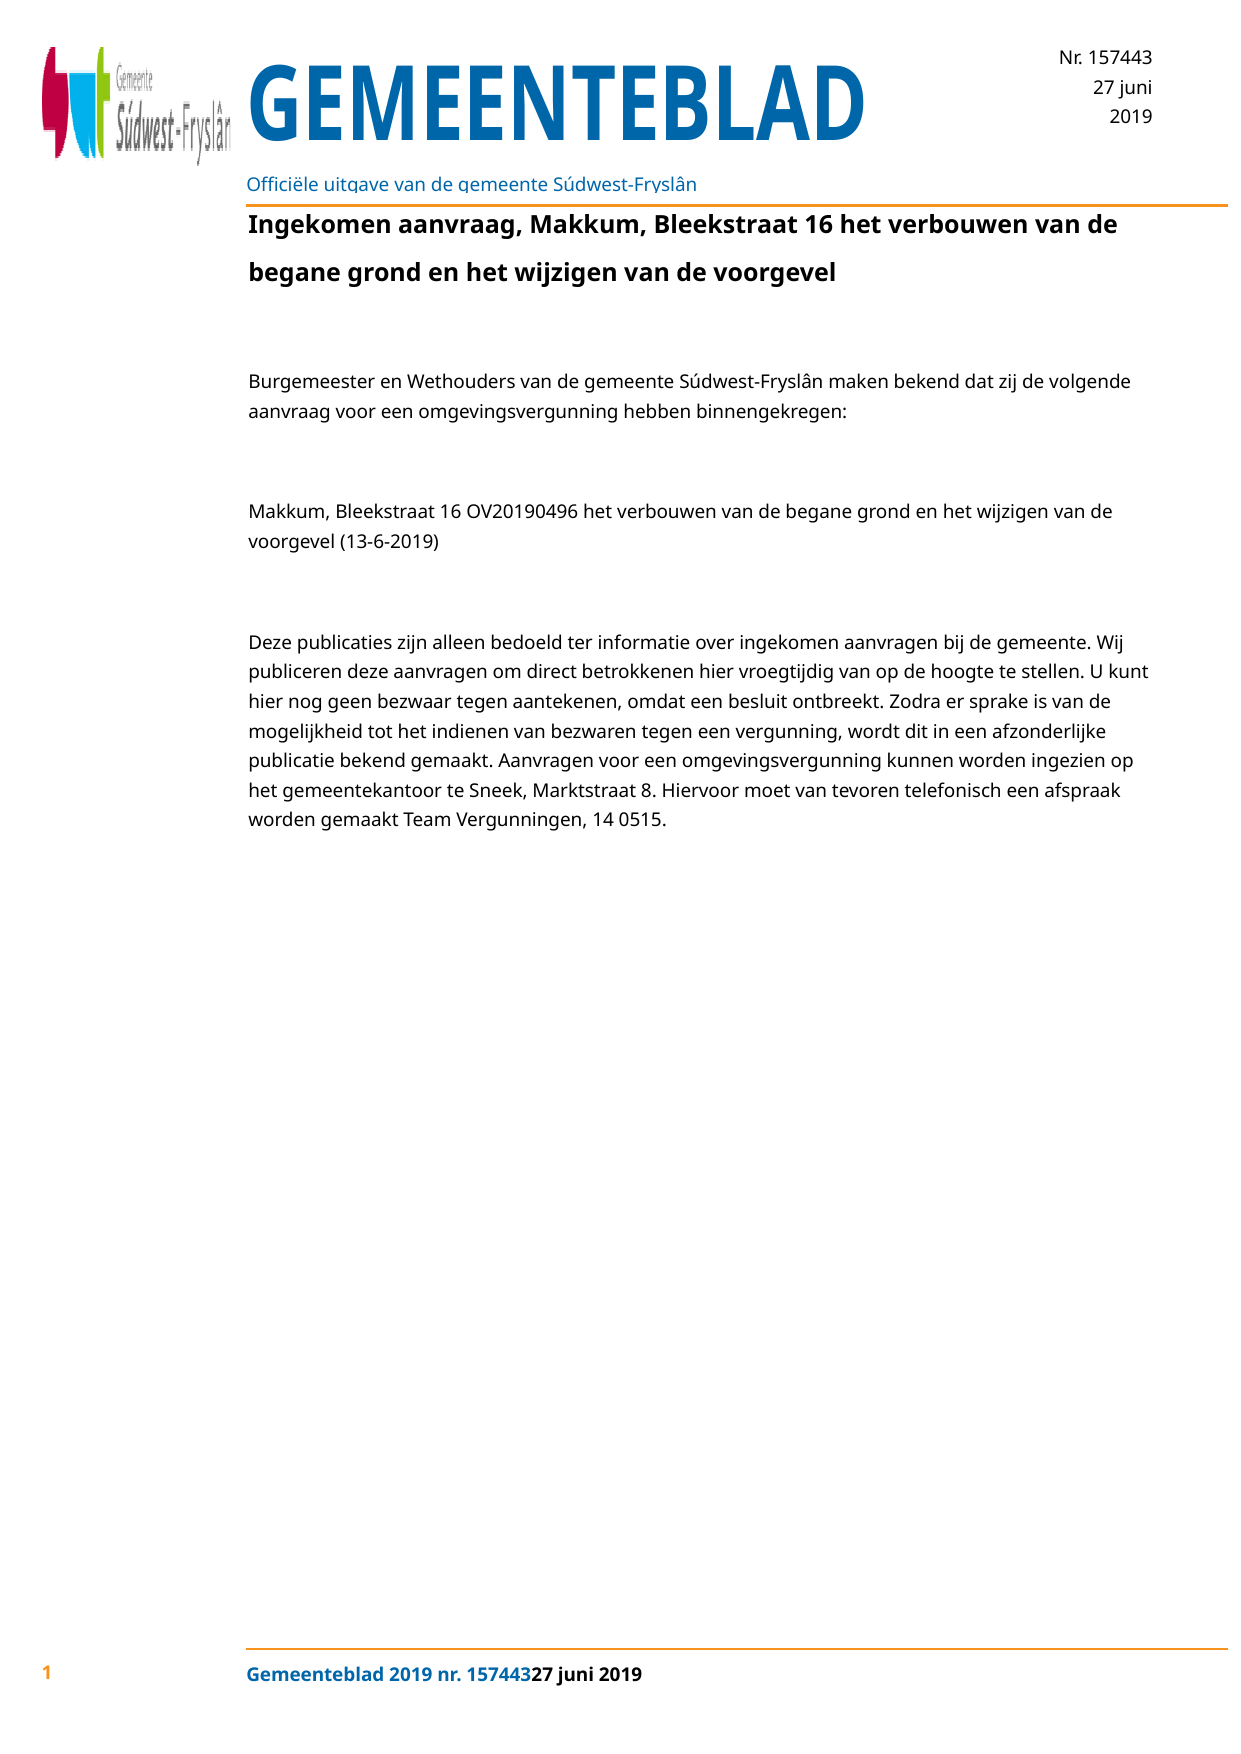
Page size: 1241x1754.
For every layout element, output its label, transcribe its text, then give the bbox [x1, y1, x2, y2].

text Deze publicaties zijn alleen bedoeld ter informatie over ingekomen aanvragen bij de gemeente. Wij publiceren deze aanvragen om direct betrokkenen hier vroegtijdig van op de hoogte te stellen. U kunt hier nog geen bezwaar tegen aantekenen, omdat een besluit ontbreekt. Zodra er sprake is van de mogelijkheid tot het indienen van bezwaren tegen een vergunning, wordt dit in een afzonderlijke publicatie bekend gemaakt. Aanvragen voor een omgevingsvergunning kunnen worden ingezien op het gemeentekantoor te Sneek, Marktstraat 8. Hiervoor moet van tevoren telefonisch een afspraak worden gemaakt Team Vergunningen, 14 0515. [248, 629, 1152, 832]
text Ingekomen aanvraag, Makkum, Bleekstraat 16 het verbouwen van de begane grond en het wijzigen van de voorgevel [248, 207, 1152, 288]
text Makkum, Bleekstraat 16 OV20190496 het verbouwen van de begane grond en het wijzigen van de voorgevel (13-6-2019) [248, 499, 1152, 554]
text Burgemeester en Wethouders van de gemeente Súdwest-Fryslân maken bekend dat zij de volgende aanvraag voor een omgevingsvergunning hebben binnengekregen: [248, 368, 1152, 424]
picture [41, 47, 231, 172]
